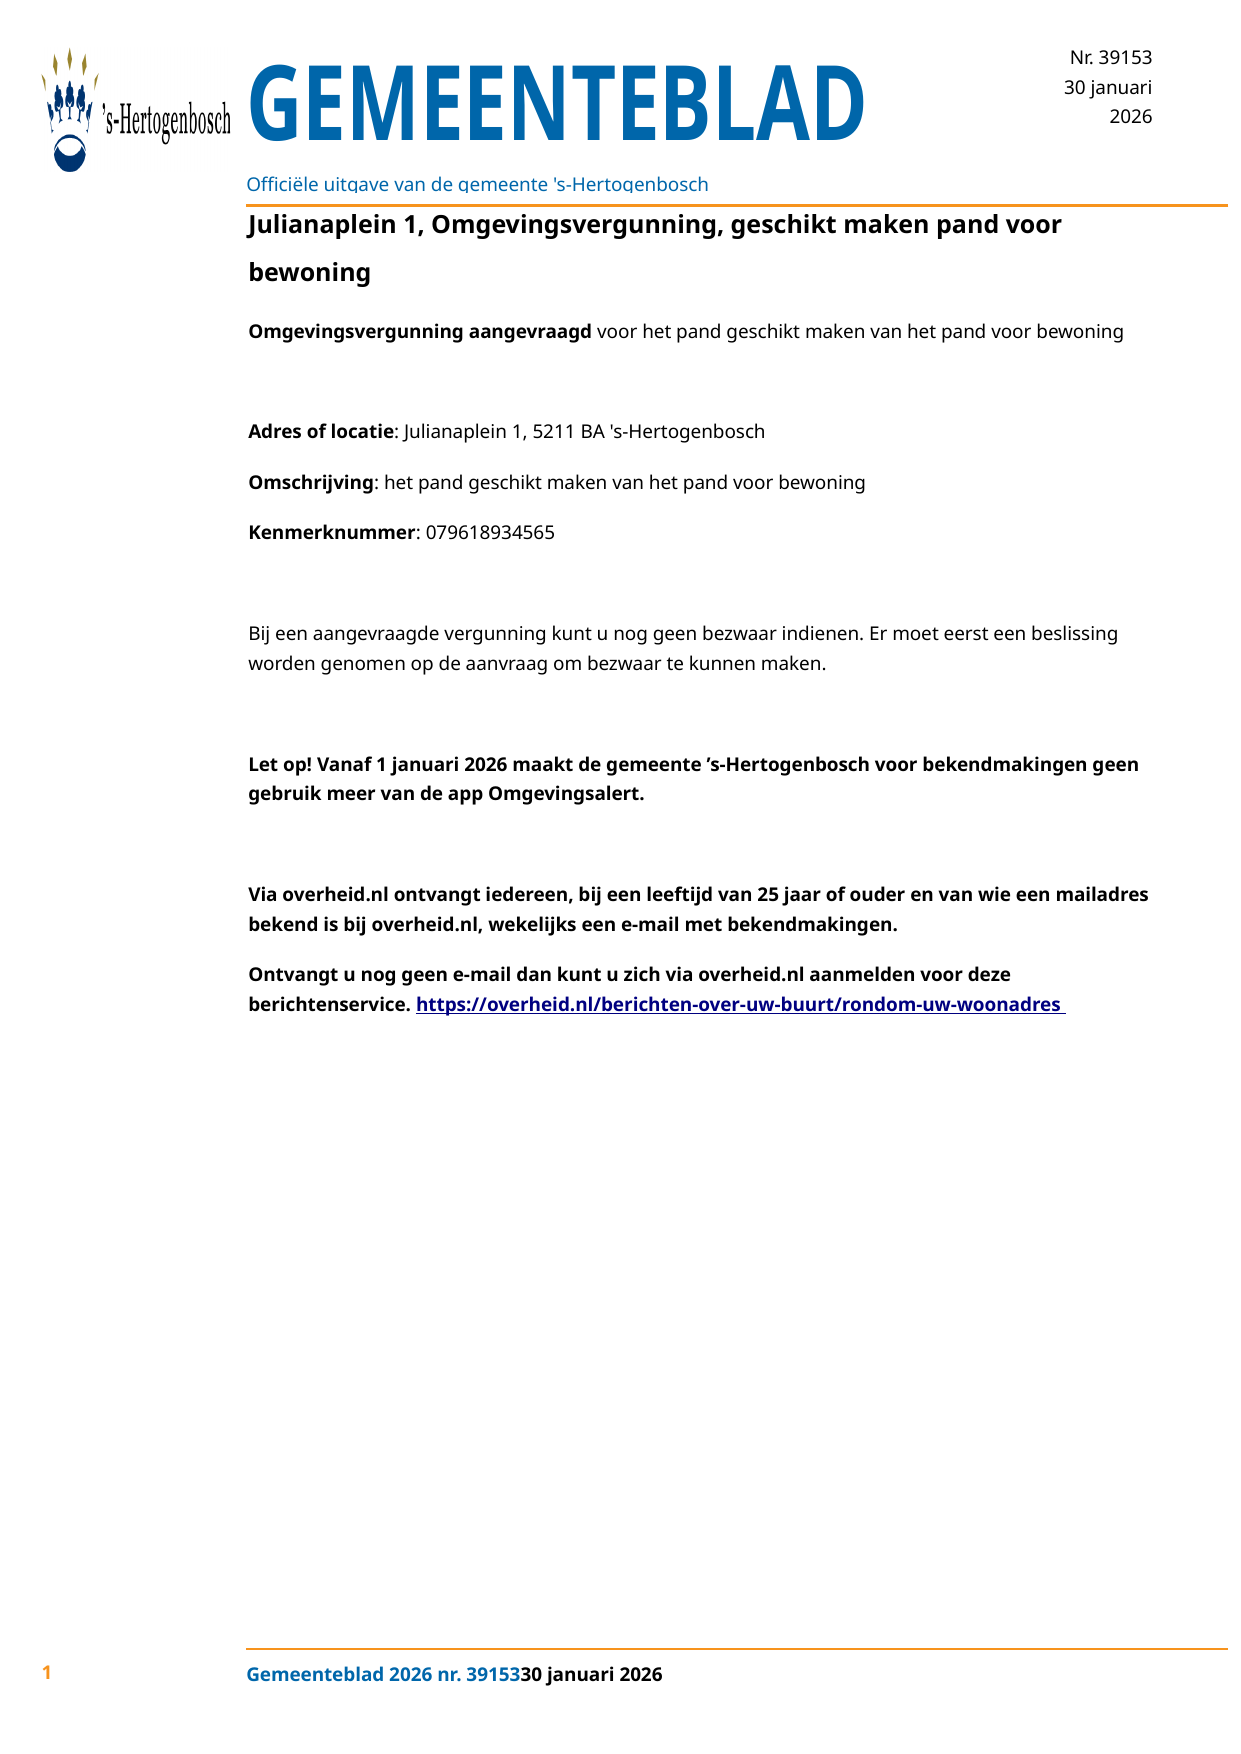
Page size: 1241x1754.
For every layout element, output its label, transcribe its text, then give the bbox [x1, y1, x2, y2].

text Omgevingsvergunning aangevraagd voor het pand geschikt maken van het pand voor bewoning [248, 318, 1152, 344]
text Kenmerknummer: 079618934565 [248, 519, 1152, 545]
text Let op! Vanaf 1 januari 2026 maakt de gemeente ’s-Hertogenbosch voor bekendmakingen geen gebruik meer van de app Omgevingsalert. [248, 751, 1152, 806]
text Julianaplein 1, Omgevingsvergunning, geschikt maken pand voor bewoning [248, 207, 1152, 288]
text Omschrijving: het pand geschikt maken van het pand voor bewoning [248, 469, 1152, 495]
text Bij een aangevraagde vergunning kunt u nog geen bezwaar indienen. Er moet eerst een beslissing worden genomen op de aanvraag om bezwaar te kunnen maken. [248, 620, 1152, 676]
text Ontvangt u nog geen e-mail dan kunt u zich via overheid.nl aanmelden voor deze berichtenservice. https://overheid.nl/berichten-over-uw-buurt/rondom-uw-woonadres [248, 961, 1152, 1017]
text Adres of locatie: Julianaplein 1, 5211 BA 's-Hertogenbosch [248, 419, 1152, 444]
text Via overheid.nl ontvangt iedereen, bij een leeftijd van 25 jaar of ouder en van wie een mailadres bekend is bij overheid.nl, wekelijks een e-mail met bekendmakingen. [248, 881, 1152, 937]
picture [41, 47, 231, 172]
